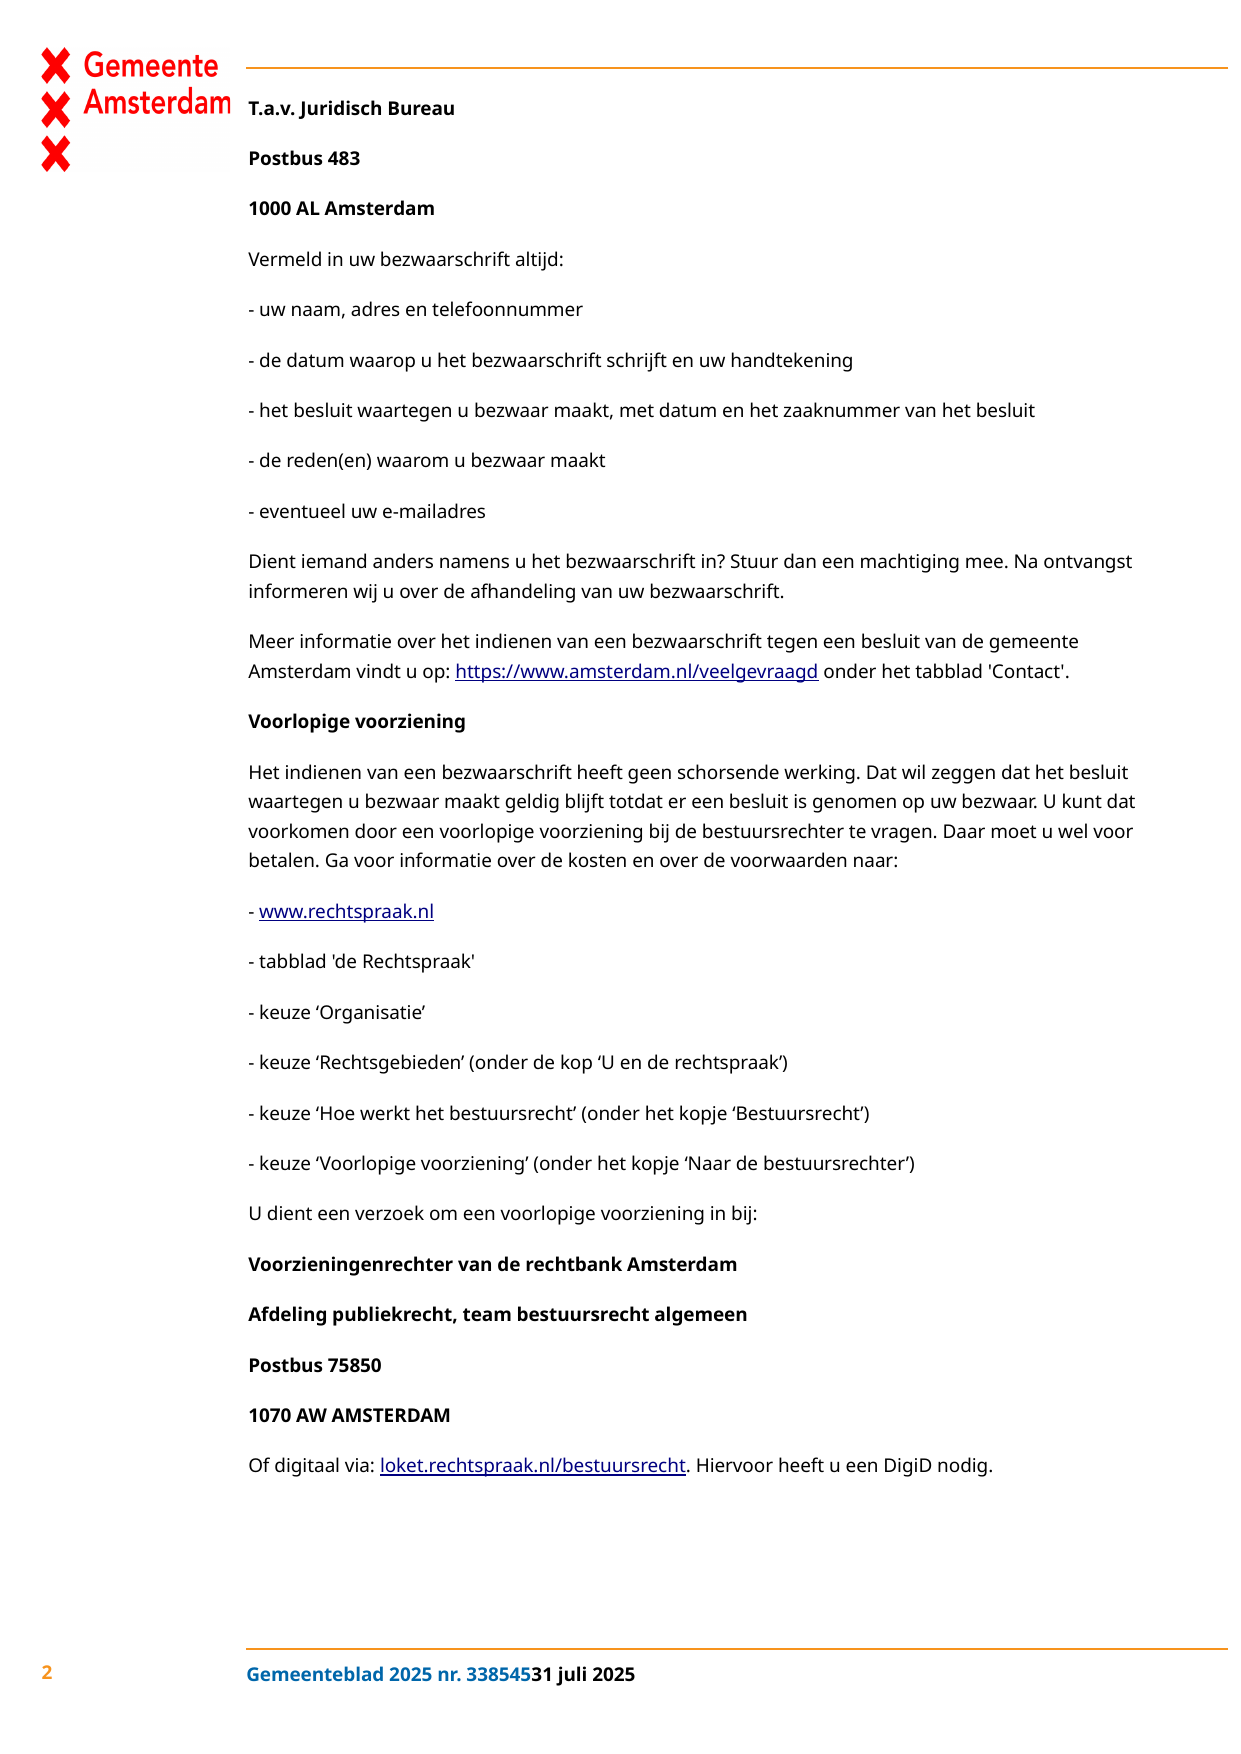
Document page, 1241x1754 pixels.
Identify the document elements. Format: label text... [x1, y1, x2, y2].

text - keuze ‘Rechtsgebieden’ (onder de kop ‘U en de rechtspraak’) [248, 1049, 1152, 1075]
text Dient iemand anders namens u het bezwaarschrift in? Stuur dan een machtiging mee. Na ontvangst informeren wij u over de afhandeling van uw bezwaarschrift. [248, 548, 1152, 604]
text Voorlopige voorziening [248, 708, 1152, 734]
text Vermeld in uw bezwaarschrift altijd: [248, 246, 1152, 272]
text - eventueel uw e-mailadres [248, 498, 1152, 524]
text - www.rechtspraak.nl [248, 898, 1152, 924]
text Meer informatie over het indienen van een bezwaarschrift tegen een besluit van de gemeente Amsterdam vindt u op: https://www.amsterdam.nl/veelgevraagd onder het tabblad 'Contact'. [248, 628, 1152, 684]
text 1000 AL Amsterdam [248, 196, 1152, 221]
text Het indienen van een bezwaarschrift heeft geen schorsende werking. Dat wil zeggen dat het besluit waartegen u bezwaar maakt geldig blijft totdat er een besluit is genomen op uw bezwaar. U kunt dat voorkomen door een voorlopige voorziening bij de bestuursrechter te vragen. Daar moet u wel voor betalen. Ga voor informatie over de kosten en over de voorwaarden naar: [248, 759, 1152, 873]
picture [41, 47, 231, 172]
text - keuze ‘Hoe werkt het bestuursrecht’ (onder het kopje ‘Bestuursrecht’) [248, 1100, 1152, 1126]
text - keuze ‘Voorlopige voorziening’ (onder het kopje ‘Naar de bestuursrechter’) [248, 1150, 1152, 1176]
text - uw naam, adres en telefoonnummer [248, 296, 1152, 322]
text Voorzieningenrechter van de rechtbank Amsterdam [248, 1251, 1152, 1277]
text U dient een verzoek om een voorlopige voorziening in bij: [248, 1201, 1152, 1226]
text Afdeling publiekrecht, team bestuursrecht algemeen [248, 1301, 1152, 1327]
text - keuze ‘Organisatie’ [248, 999, 1152, 1025]
text Of digitaal via: loket.rechtspraak.nl/bestuursrecht. Hiervoor heeft u een DigiD nodig. [248, 1453, 1152, 1478]
text - tabblad 'de Rechtspraak' [248, 948, 1152, 974]
text - de reden(en) waarom u bezwaar maakt [248, 448, 1152, 473]
text Postbus 483 [248, 145, 1152, 171]
text Postbus 75850 [248, 1352, 1152, 1378]
text - het besluit waartegen u bezwaar maakt, met datum en het zaaknummer van het besluit [248, 397, 1152, 423]
text - de datum waarop u het bezwaarschrift schrijft en uw handtekening [248, 347, 1152, 373]
text T.a.v. Juridisch Bureau [248, 95, 1152, 121]
text 1070 AW AMSTERDAM [248, 1402, 1152, 1428]
